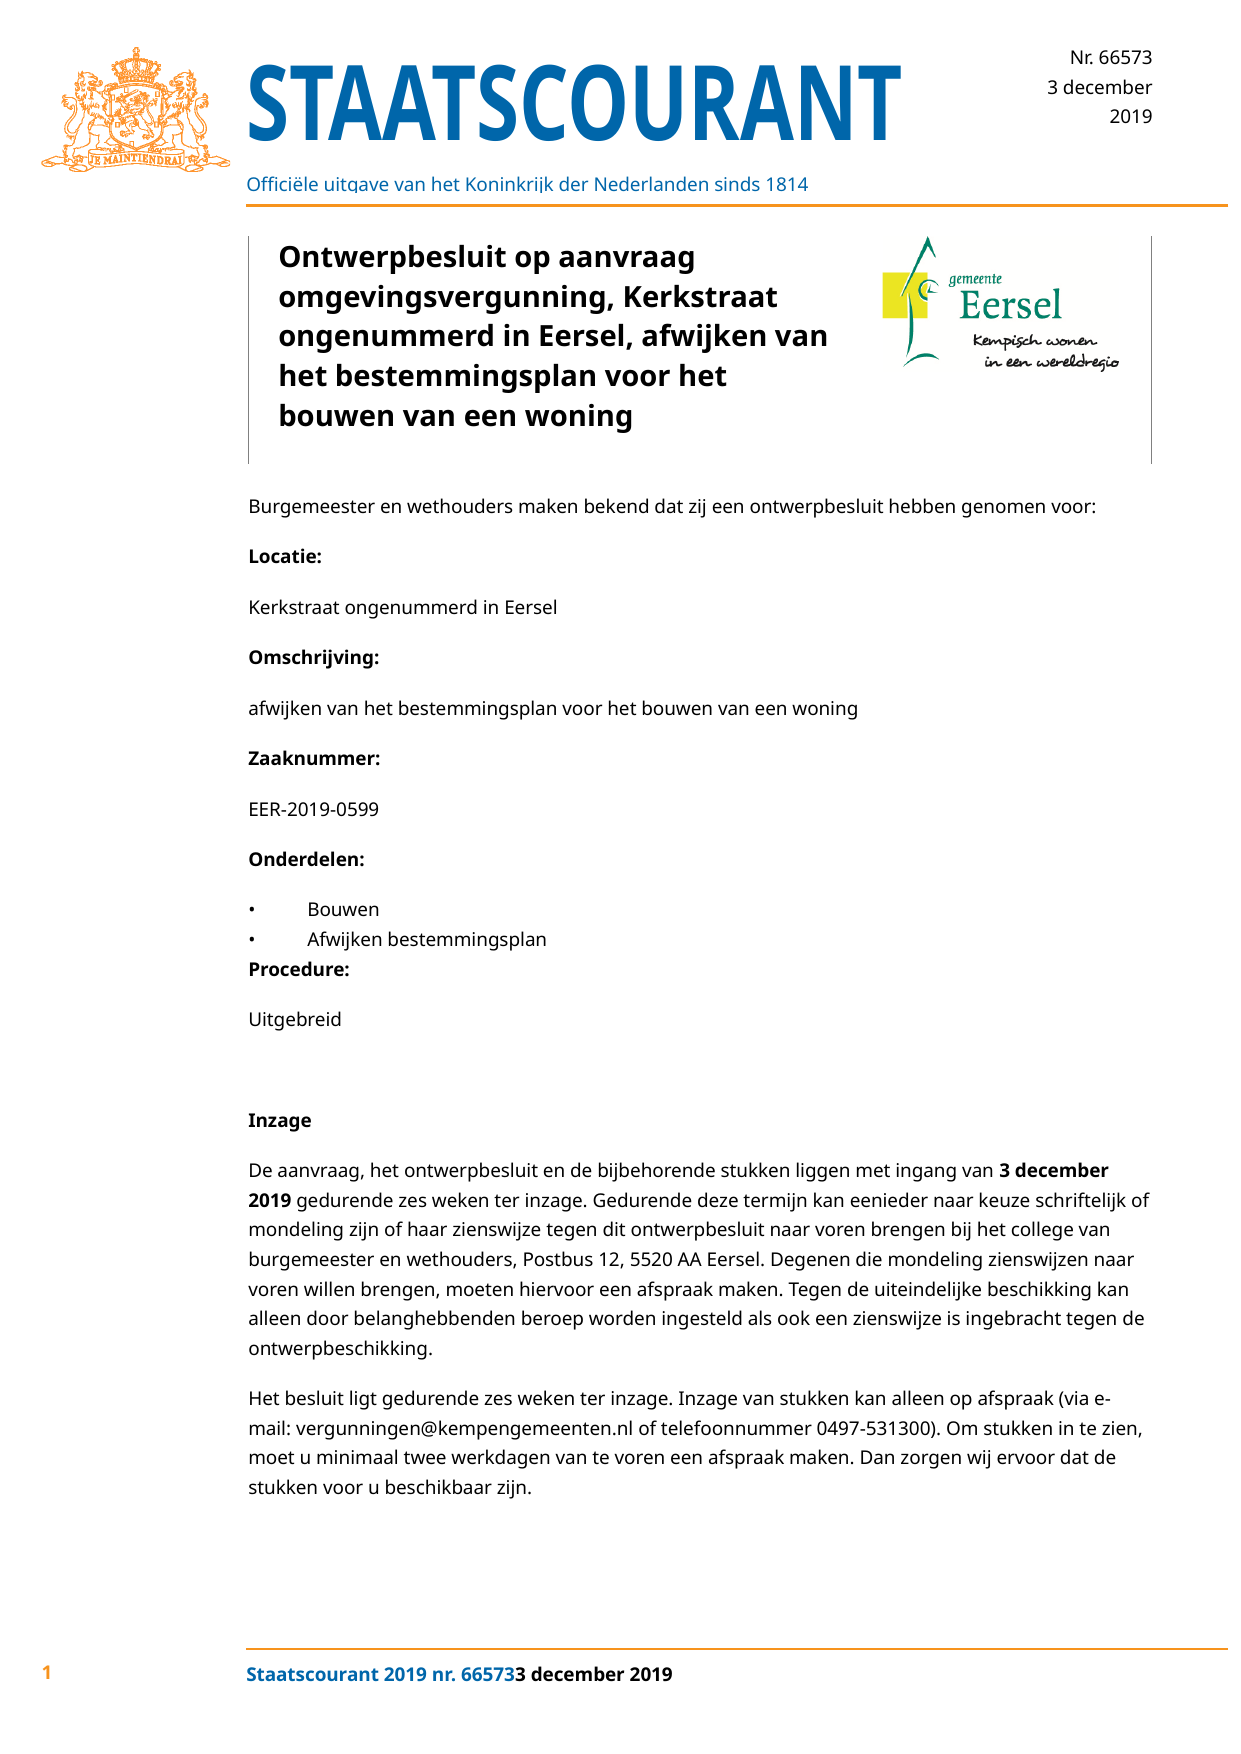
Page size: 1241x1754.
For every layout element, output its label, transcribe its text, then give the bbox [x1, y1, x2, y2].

text Inzage [248, 1107, 1152, 1133]
picture [882, 236, 1119, 372]
text EER-2019-0599 [248, 796, 1152, 822]
list Afwijken bestemmingsplan [248, 926, 1152, 952]
text Zaaknummer: [248, 745, 1152, 771]
table_header Ontwerpbesluit op aanvraag omgevingsvergunning, Kerkstraat ongenummerd in Eersel, afwijken van het bestemmingsplan voor het bouwen van een woning [249, 236, 850, 464]
text Procedure: [248, 956, 1152, 982]
text afwijken van het bestemmingsplan voor het bouwen van een woning [248, 695, 1152, 721]
text Kerkstraat ongenummerd in Eersel [248, 594, 1152, 620]
list Bouwen [248, 897, 1152, 922]
text Onderdelen: [248, 846, 1152, 872]
text Burgemeester en wethouders maken bekend dat zij een ontwerpbesluit hebben genomen voor: [248, 493, 1152, 519]
text Omschrijving: [248, 644, 1152, 670]
text Het besluit ligt gedurende zes weken ter inzage. Inzage van stukken kan alleen op afspraak (via e-mail: vergunningen@kempengemeenten.nl of telefoonnummer 0497-531300). Om stukken in te zien, moet u minimaal twee werkdagen van te voren een afspraak maken. Dan zorgen wij ervoor dat de stukken voor u beschikbaar zijn. [248, 1385, 1152, 1500]
picture [41, 47, 231, 172]
table_header [850, 236, 1151, 464]
text De aanvraag, het ontwerpbesluit en de bijbehorende stukken liggen met ingang van 3 december 2019 gedurende zes weken ter inzage. Gedurende deze termijn kan eenieder naar keuze schriftelijk of mondeling zijn of haar zienswijze tegen dit ontwerpbesluit naar voren brengen bij het college van burgemeester en wethouders, Postbus 12, 5520 AA Eersel. Degenen die mondeling zienswijzen naar voren willen brengen, moeten hiervoor een afspraak maken. Tegen de uiteindelijke beschikking kan alleen door belanghebbenden beroep worden ingesteld als ook een zienswijze is ingebracht tegen de ontwerpbeschikking. [248, 1157, 1152, 1361]
text Locatie: [248, 544, 1152, 569]
text Uitgebreid [248, 1006, 1152, 1032]
